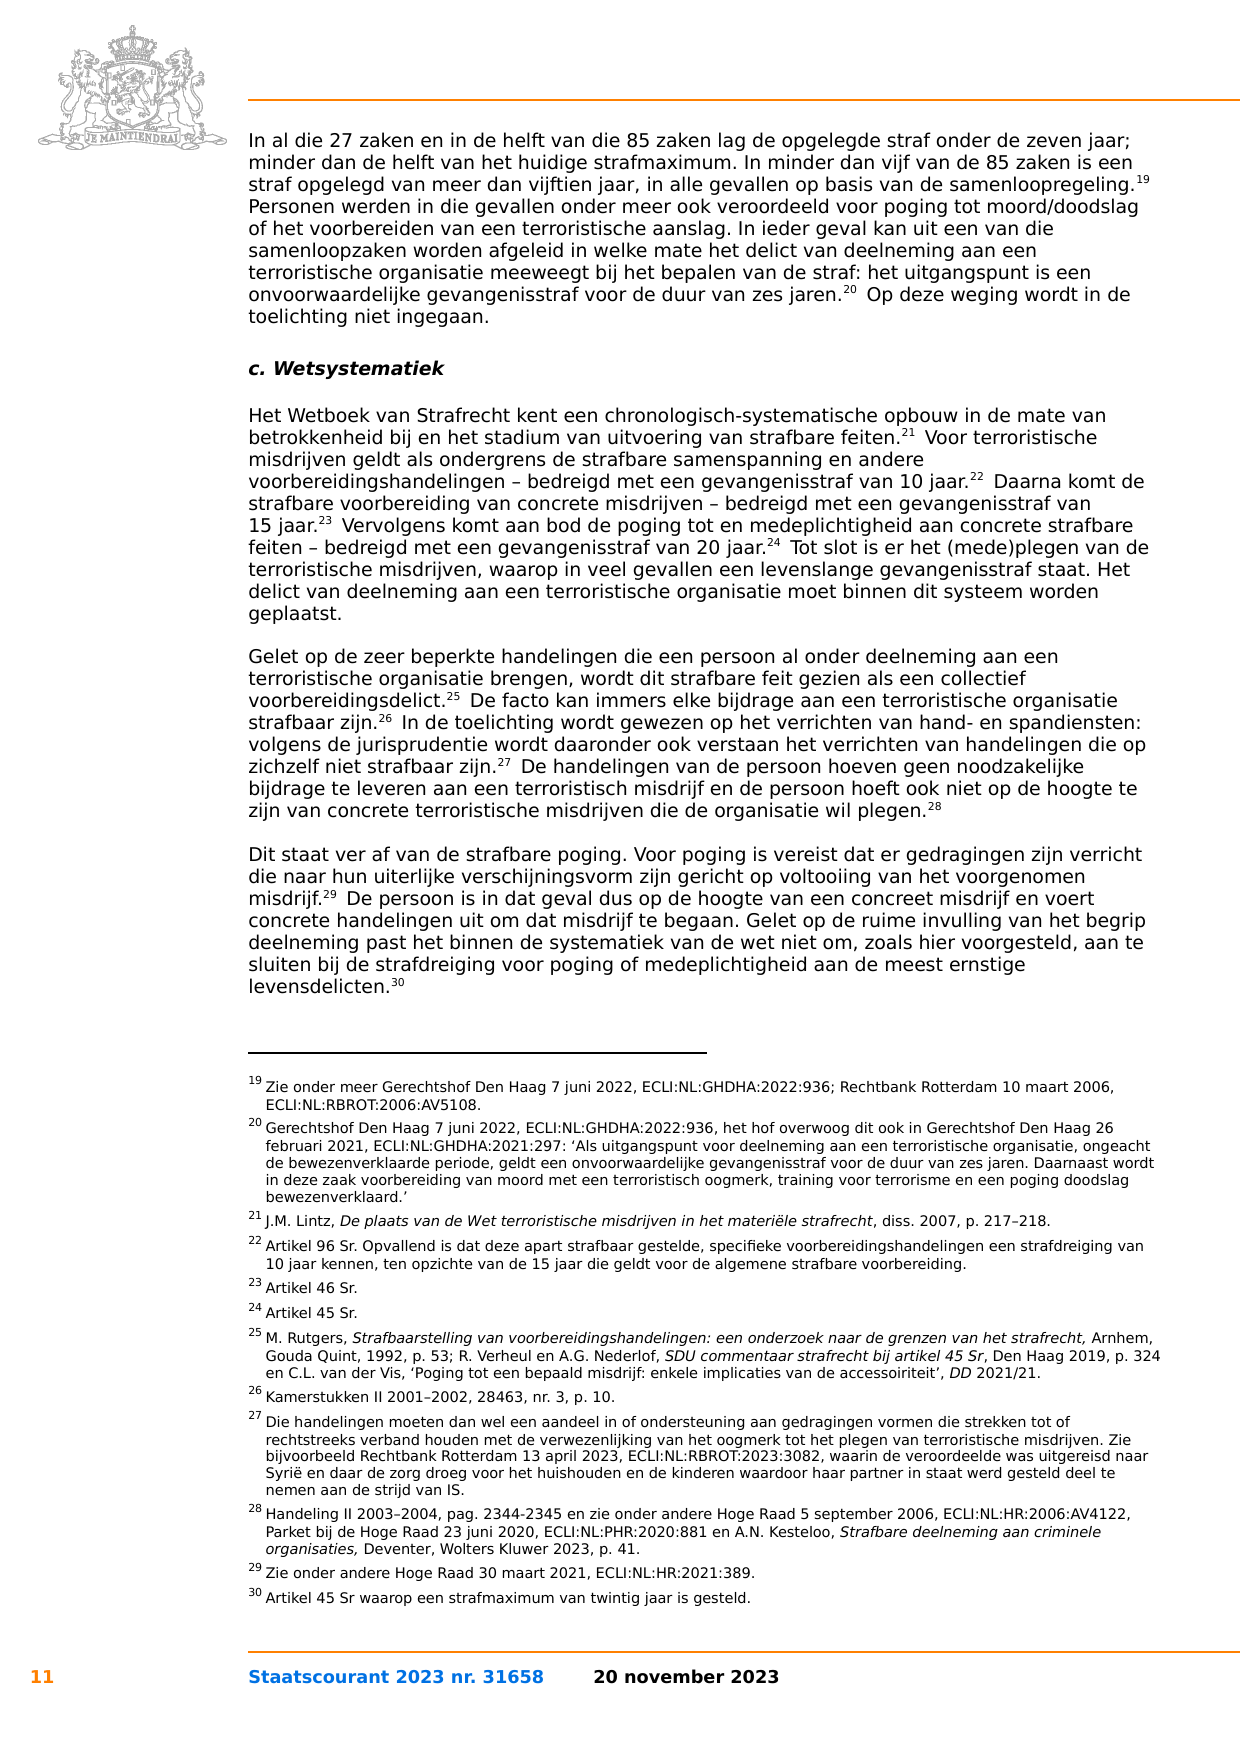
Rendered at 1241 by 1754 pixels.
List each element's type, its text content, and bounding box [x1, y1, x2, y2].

text Artikel 46 Sr. [248, 1276, 1163, 1298]
subtitle c. Wetsystematiek [248, 358, 1163, 380]
text Handeling II 2003–2004, pag. 2344-2345 en zie onder andere Hoge Raad 5 september 2006, ECLI:NL:HR:2006:AV4122, Parket bij de Hoge Raad 23 juni 2020, ECLI:NL:PHR:2020:881 en A.N. Kesteloo, Strafbare deelneming aan criminele organisaties, Deventer, Wolters Kluwer 2023, p. 41. [248, 1502, 1163, 1558]
text Artikel 45 Sr. [248, 1301, 1163, 1323]
text Die handelingen moeten dan wel een aandeel in of ondersteuning aan gedragingen vormen die strekken tot of rechtstreeks verband houden met de verwezenlijking van het oogmerk tot het plegen van terroristische misdrijven. Zie bijvoorbeeld Rechtbank Rotterdam 13 april 2023, ECLI:NL:RBROT:2023:3082, waarin de veroordeelde was uitgereisd naar Syrië en daar de zorg droeg voor het huishouden en de kinderen waardoor haar partner in staat werd gesteld deel te nemen aan de strijd van IS. [248, 1409, 1163, 1499]
text Gelet op de zeer beperkte handelingen die een persoon al onder deelneming aan een terroristische organisatie brengen, wordt dit strafbare feit gezien als een collectief voorbereidingsdelict. De facto kan immers elke bijdrage aan een terroristische organisatie strafbaar zijn. In de toelichting wordt gewezen op het verrichten van hand- en spandiensten: volgens de jurisprudentie wordt daaronder ook verstaan het verrichten van handelingen die op zichzelf niet strafbaar zijn. De handelingen van de persoon hoeven geen noodzakelijke bijdrage te leveren aan een terroristisch misdrijf en de persoon hoeft ook niet op de hoogte te zijn van concrete terroristische misdrijven die de organisatie wil plegen. [248, 646, 1163, 822]
text Kamerstukken II 2001–2002, 28463, nr. 3, p. 10. [248, 1384, 1163, 1407]
text Gerechtshof Den Haag 7 juni 2022, ECLI:NL:GHDHA:2022:936, het hof overwoog dit ook in Gerechtshof Den Haag 26 februari 2021, ECLI:NL:GHDHA:2021:297: ‘Als uitgangspunt voor deelneming aan een terroristische organisatie, ongeacht de bewezenverklaarde periode, geldt een onvoorwaardelijke gevangenisstraf voor de duur van zes jaren. Daarnaast wordt in deze zaak voorbereiding van moord met een terroristisch oogmerk, training voor terrorisme en een poging doodslag bewezenverklaard.’ [248, 1116, 1163, 1206]
picture [38, 25, 227, 150]
text Het Wetboek van Strafrecht kent een chronologisch-systematische opbouw in de mate van betrokkenheid bij en het stadium van uitvoering van strafbare feiten. Voor terroristische misdrijven geldt als ondergrens de strafbare samenspanning en andere voorbereidingshandelingen – bedreigd met een gevangenisstraf van 10 jaar. Daarna komt de strafbare voorbereiding van concrete misdrijven – bedreigd met een gevangenisstraf van 15 jaar. Vervolgens komt aan bod de poging tot en medeplichtigheid aan concrete strafbare feiten – bedreigd met een gevangenisstraf van 20 jaar. Tot slot is er het (mede)plegen van de terroristische misdrijven, waarop in veel gevallen een levenslange gevangenisstraf staat. Het delict van deelneming aan een terroristische organisatie moet binnen dit systeem worden geplaatst. [248, 405, 1163, 624]
text J.M. Lintz, De plaats van de Wet terroristische misdrijven in het materiële strafrecht, diss. 2007, p. 217–218. [248, 1209, 1163, 1231]
text Zie onder andere Hoge Raad 30 maart 2021, ECLI:NL:HR:2021:389. [248, 1561, 1163, 1583]
text M. Rutgers, Strafbaarstelling van voorbereidingshandelingen: een onderzoek naar de grenzen van het strafrecht, Arnhem, Gouda Quint, 1992, p. 53; R. Verheul en A.G. Nederlof, SDU commentaar strafrecht bij artikel 45 Sr, Den Haag 2019, p. 324 en C.L. van der Vis, ‘Poging tot een bepaald misdrijf: enkele implicaties van de accessoiriteit’, DD 2021/21. [248, 1326, 1163, 1382]
text Dit staat ver af van de strafbare poging. Voor poging is vereist dat er gedragingen zijn verricht die naar hun uiterlijke verschijningsvorm zijn gericht op voltooiing van het voorgenomen misdrijf. De persoon is in dat geval dus op de hoogte van een concreet misdrijf en voert concrete handelingen uit om dat misdrijf te begaan. Gelet op de ruime invulling van het begrip deelneming past het binnen de systematiek van de wet niet om, zoals hier voorgesteld, aan te sluiten bij de strafdreiging voor poging of medeplichtigheid aan de meest ernstige levensdelicten. [248, 844, 1163, 998]
text Zie onder meer Gerechtshof Den Haag 7 juni 2022, ECLI:NL:GHDHA:2022:936; Rechtbank Rotterdam 10 maart 2006, ECLI:NL:RBROT:2006:AV5108. [248, 1074, 1163, 1113]
text In al die 27 zaken en in de helft van die 85 zaken lag de opgelegde straf onder de zeven jaar; minder dan de helft van het huidige strafmaximum. In minder dan vijf van de 85 zaken is een straf opgelegd van meer dan vijftien jaar, in alle gevallen op basis van de samenloopregeling. Personen werden in die gevallen onder meer ook veroordeeld voor poging tot moord/doodslag of het voorbereiden van een terroristische aanslag. In ieder geval kan uit een van die samenloopzaken worden afgeleid in welke mate het delict van deelneming aan een terroristische organisatie meeweegt bij het bepalen van de straf: het uitgangspunt is een onvoorwaardelijke gevangenisstraf voor de duur van zes jaren. Op deze weging wordt in de toelichting niet ingegaan. [248, 130, 1163, 328]
text Artikel 96 Sr. Opvallend is dat deze apart strafbaar gestelde, specifieke voorbereidingshandelingen een strafdreiging van 10 jaar kennen, ten opzichte van de 15 jaar die geldt voor de algemene strafbare voorbereiding. [248, 1234, 1163, 1273]
text Artikel 45 Sr waarop een strafmaximum van twintig jaar is gesteld. [248, 1586, 1163, 1608]
